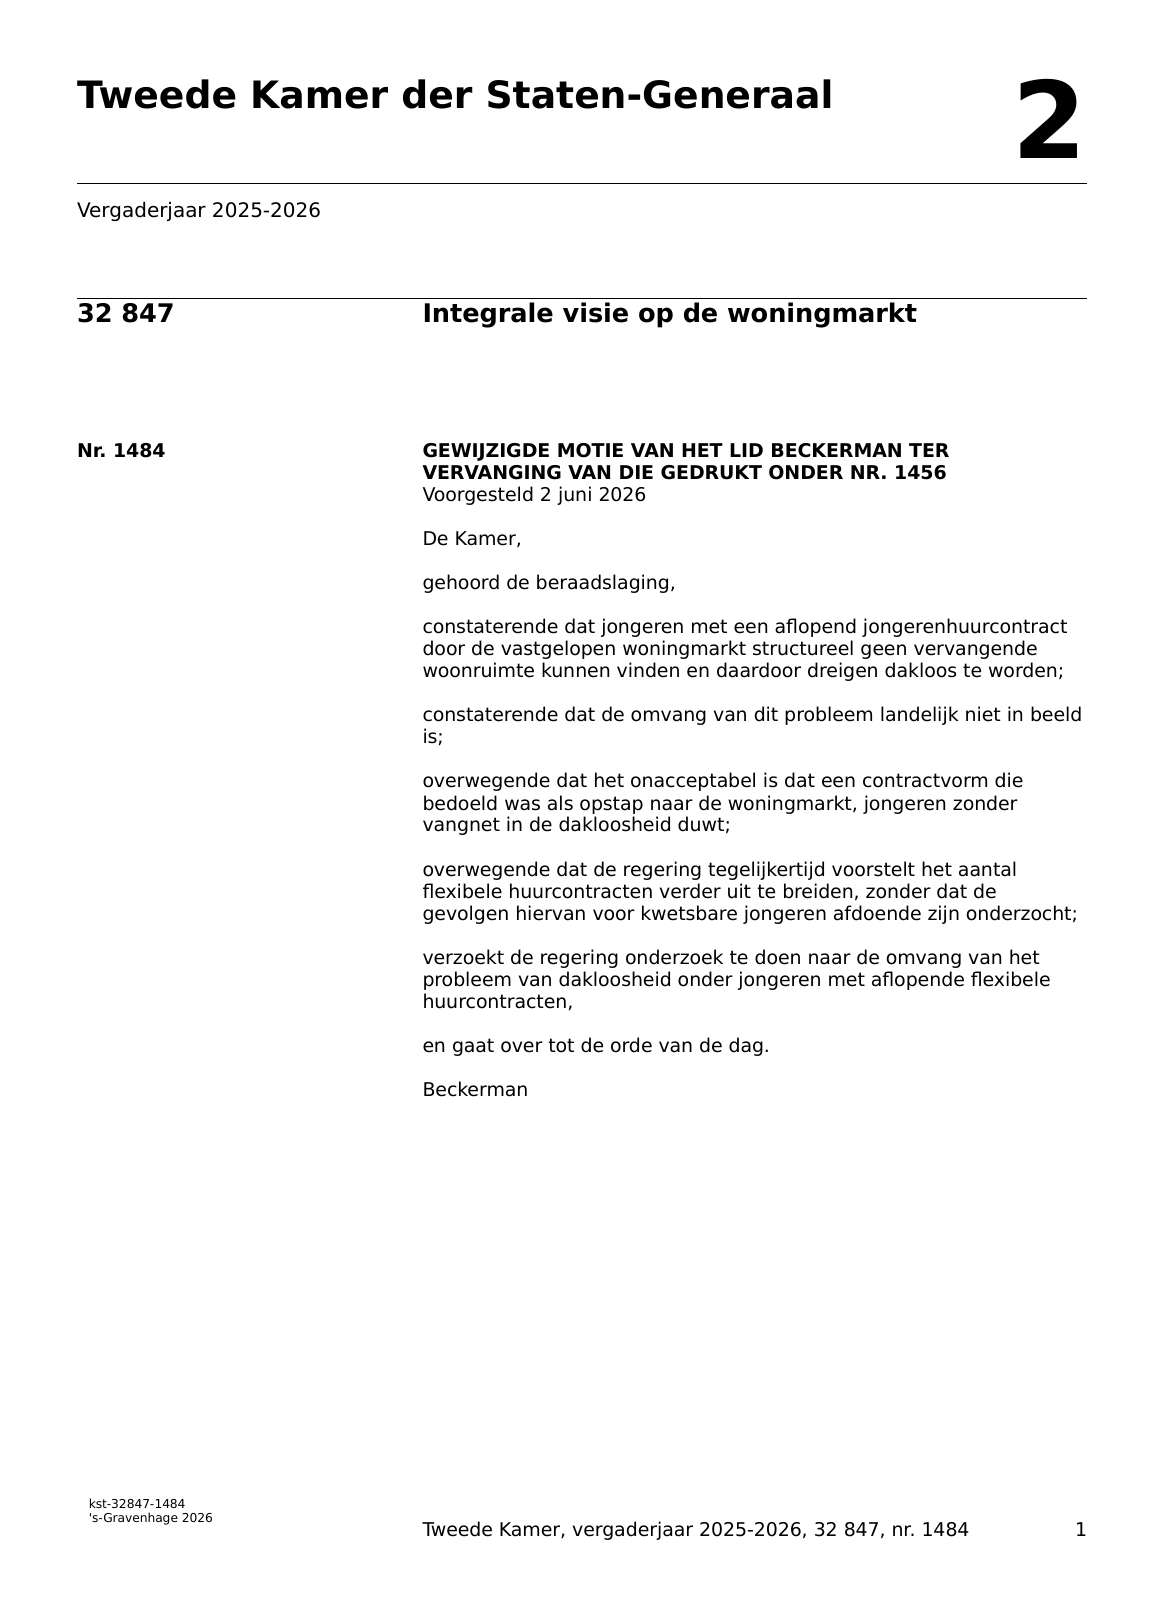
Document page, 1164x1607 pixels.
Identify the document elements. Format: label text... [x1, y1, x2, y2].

table_header Tweede Kamer der Staten-Generaal [77, 59, 886, 183]
text Beckerman [422, 1079, 1087, 1101]
text constaterende dat de omvang van dit probleem landelijk niet in beeld is; [422, 704, 1087, 748]
table_header 2 [886, 59, 1087, 183]
text De Kamer, [422, 528, 1087, 550]
text overwegende dat de regering tegelijkertijd voorstelt het aantal flexibele huurcontracten verder uit te breiden, zonder dat de gevolgen hiervan voor kwetsbare jongeren afdoende zijn onderzocht; [422, 858, 1087, 924]
subtitle Nr. 1484 GEWIJZIGDE MOTIE VAN HET LID BECKERMAN TER VERVANGING VAN DIE GEDRUKT ONDER NR. 1456 [77, 440, 1087, 484]
text gehoord de beraadslaging, [422, 572, 1087, 594]
text Voorgesteld 2 juni 2026 [422, 484, 1087, 506]
subtitle 32 847 Integrale visie op de woningmarkt [77, 299, 1087, 329]
text en gaat over tot de orde van de dag. [422, 1035, 1087, 1057]
text overwegende dat het onacceptabel is dat een contractvorm die bedoeld was als opstap naar de woningmarkt, jongeren zonder vangnet in de dakloosheid duwt; [422, 770, 1087, 836]
table_cell Vergaderjaar 2025-2026 [77, 184, 1087, 298]
text constaterende dat jongeren met een aflopend jongerenhuurcontract door de vastgelopen woningmarkt structureel geen vervangende woonruimte kunnen vinden en daardoor dreigen dakloos te worden; [422, 616, 1087, 682]
text verzoekt de regering onderzoek te doen naar de omvang van het probleem van dakloosheid onder jongeren met aflopende flexibele huurcontracten, [422, 947, 1087, 1013]
text kst-32847-1484 [88, 1497, 323, 1511]
text 's-Gravenhage 2026 [88, 1511, 323, 1525]
